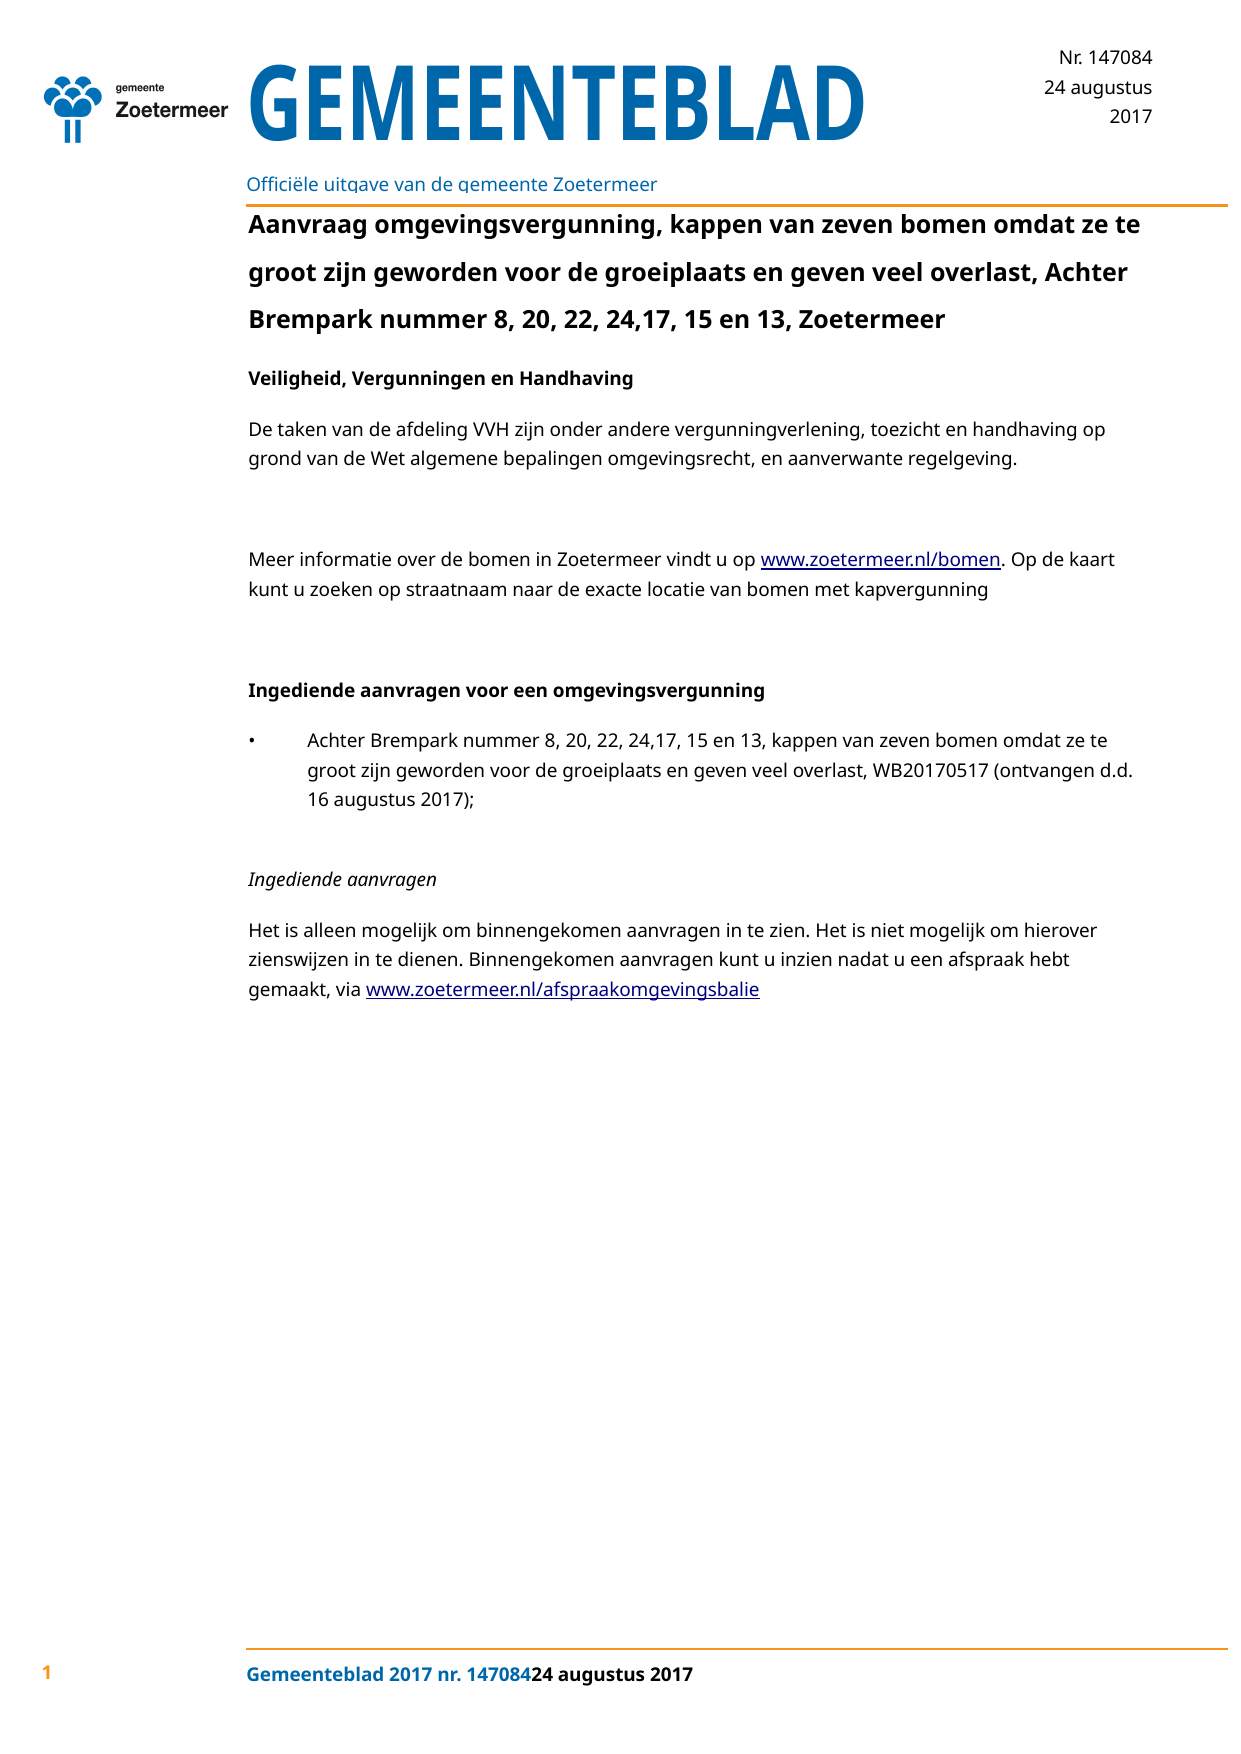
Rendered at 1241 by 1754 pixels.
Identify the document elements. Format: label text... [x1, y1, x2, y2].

picture [41, 47, 231, 172]
list Achter Brempark nummer 8, 20, 22, 24,17, 15 en 13, kappen van zeven bomen omdat ze te groot zijn geworden voor de groeiplaats en geven veel overlast, WB20170517 (ontvangen d.d. 16 augustus 2017); [248, 727, 1152, 812]
text Ingediende aanvragen [248, 866, 1152, 892]
text Het is alleen mogelijk om binnengekomen aanvragen in te zien. Het is niet mogelijk om hierover zienswijzen in te dienen. Binnengekomen aanvragen kunt u inzien nadat u een afspraak hebt gemaakt, via www.zoetermeer.nl/afspraakomgevingsbalie [248, 917, 1152, 1002]
text Veiligheid, Vergunningen en Handhaving [248, 366, 1152, 391]
text Meer informatie over de bomen in Zoetermeer vindt u op www.zoetermeer.nl/bomen. Op de kaart kunt u zoeken op straatnaam naar de exacte locatie van bomen met kapvergunning [248, 546, 1152, 602]
text Aanvraag omgevingsvergunning, kappen van zeven bomen omdat ze te groot zijn geworden voor de groeiplaats en geven veel overlast, Achter Brempark nummer 8, 20, 22, 24,17, 15 en 13, Zoetermeer [248, 207, 1152, 336]
text De taken van de afdeling VVH zijn onder andere vergunningverlening, toezicht en handhaving op grond van de Wet algemene bepalingen omgevingsrecht, en aanverwante regelgeving. [248, 416, 1152, 471]
text Ingediende aanvragen voor een omgevingsvergunning [248, 677, 1152, 702]
